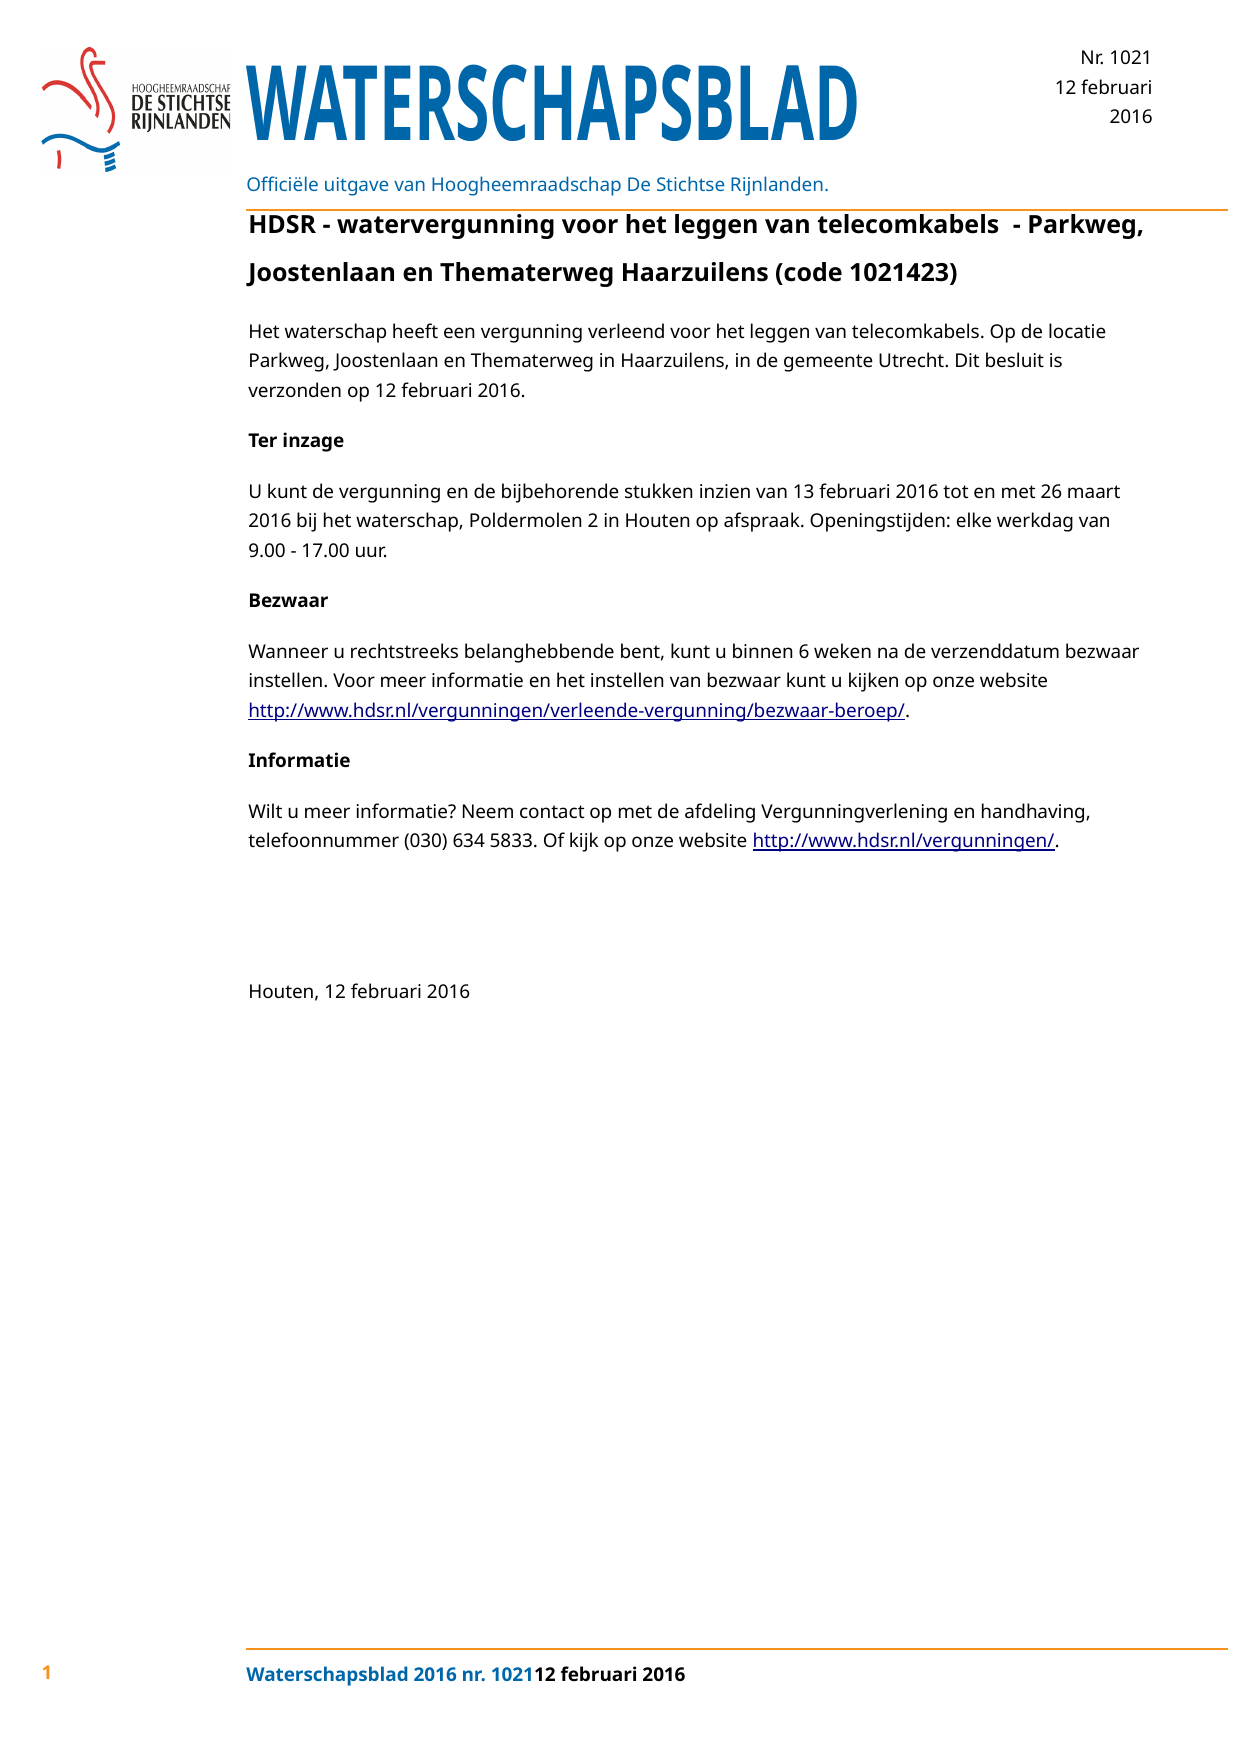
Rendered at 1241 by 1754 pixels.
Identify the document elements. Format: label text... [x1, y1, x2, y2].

text Het waterschap heeft een vergunning verleend voor het leggen van telecomkabels. Op de locatie Parkweg, Joostenlaan en Thematerweg in Haarzuilens, in de gemeente Utrecht. Dit besluit is verzonden op 12 februari 2016. [248, 318, 1152, 403]
picture [41, 47, 231, 172]
text Informatie [248, 747, 1152, 773]
text Wilt u meer informatie? Neem contact op met de afdeling Vergunningverlening en handhaving, telefoonnummer (030) 634 5833. Of kijk op onze website http://www.hdsr.nl/vergunningen/. [248, 798, 1152, 853]
text Houten, 12 februari 2016 [248, 979, 1152, 1004]
text Ter inzage [248, 427, 1152, 453]
text Wanneer u rechtstreeks belanghebbende bent, kunt u binnen 6 weken na de verzenddatum bezwaar instellen. Voor meer informatie en het instellen van bezwaar kunt u kijken op onze website http://www.hdsr.nl/vergunningen/verleende-vergunning/bezwaar-beroep/. [248, 638, 1152, 723]
text U kunt de vergunning en de bijbehorende stukken inzien van 13 februari 2016 tot en met 26 maart 2016 bij het waterschap, Poldermolen 2 in Houten op afspraak. Openingstijden: elke werkdag van 9.00 - 17.00 uur. [248, 478, 1152, 563]
text HDSR - watervergunning voor het leggen van telecomkabels - Parkweg, Joostenlaan en Thematerweg Haarzuilens (code 1021423) [248, 211, 1152, 288]
text Bezwaar [248, 587, 1152, 613]
